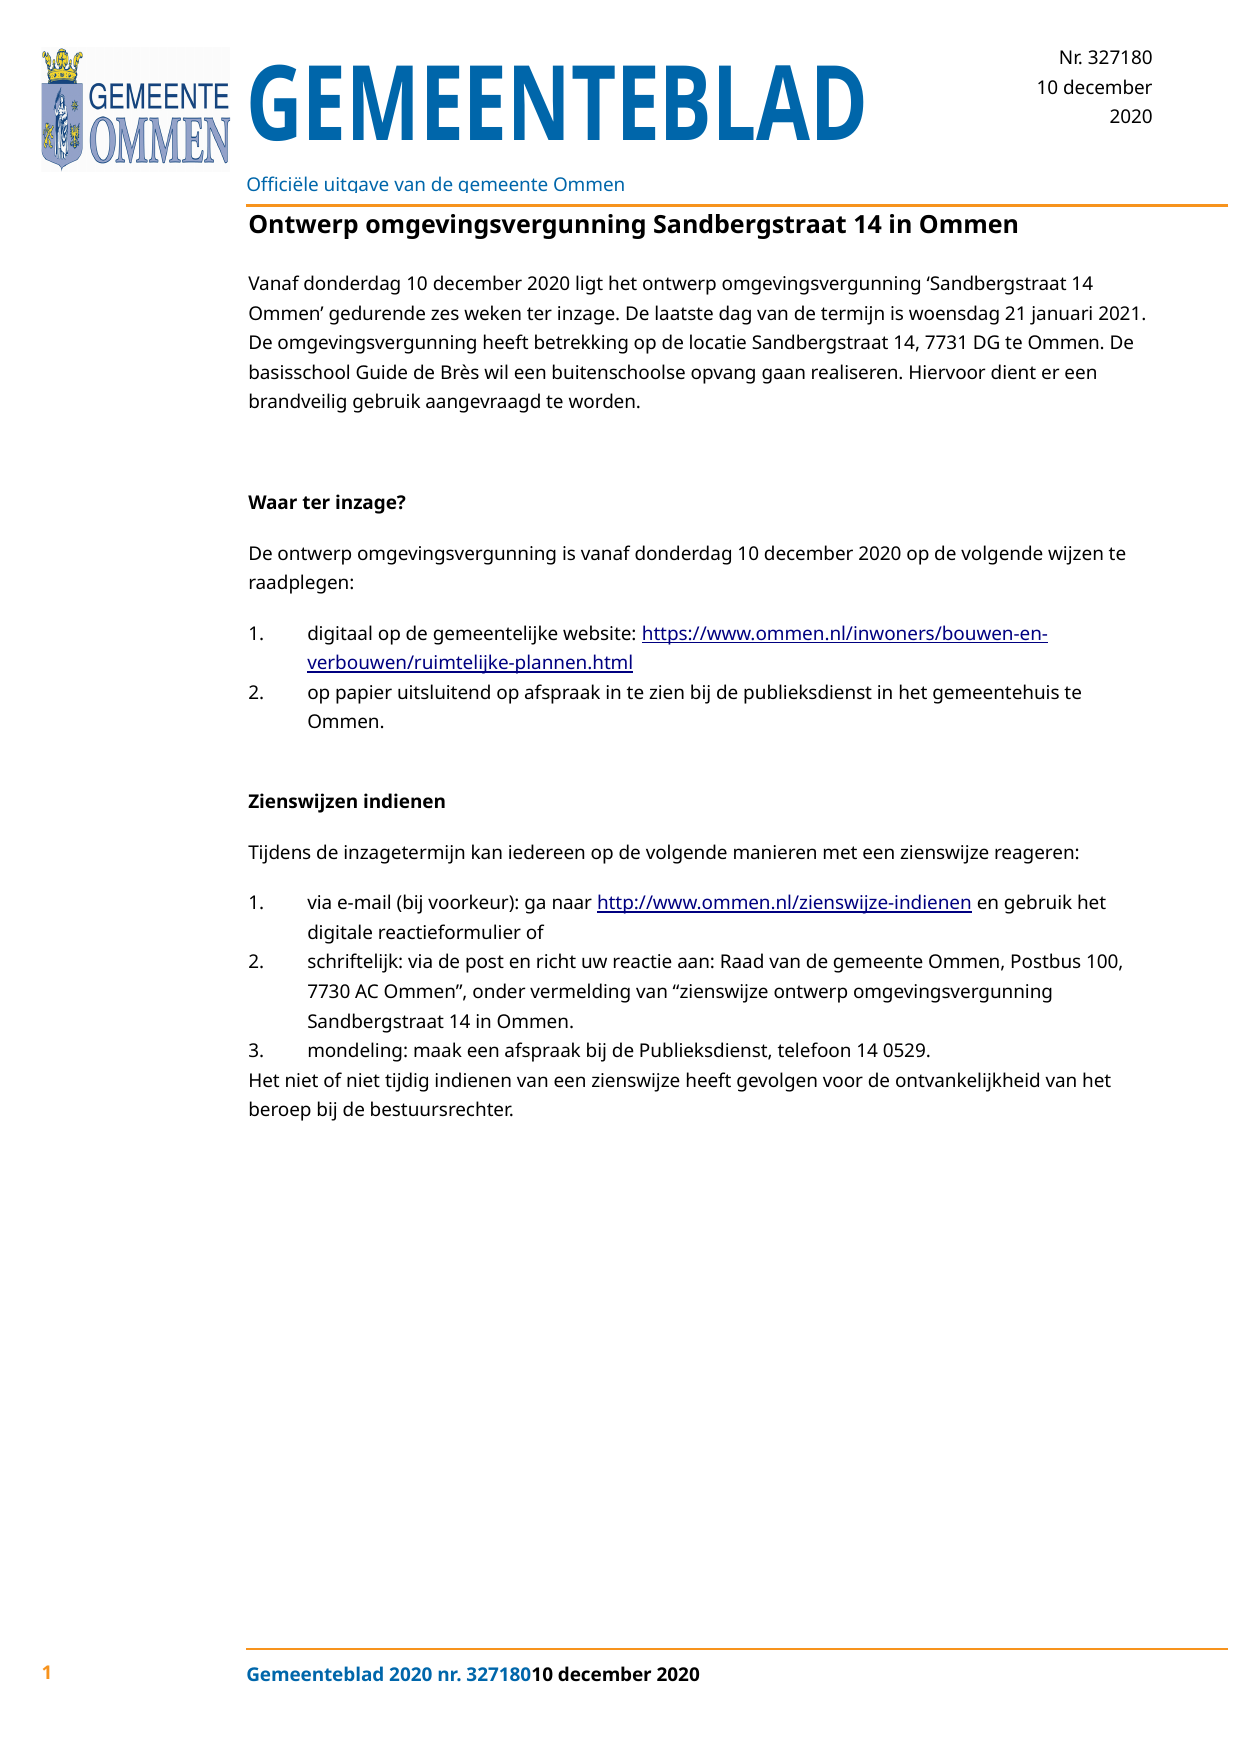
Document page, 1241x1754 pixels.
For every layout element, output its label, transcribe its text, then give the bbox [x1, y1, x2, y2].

text Waar ter inzage? [248, 489, 1152, 515]
list schriftelijk: via de post en richt uw reactie aan: Raad van de gemeente Ommen, Postbus 100, 7730 AC Ommen”, onder vermelding van “zienswijze ontwerp omgevingsvergunning Sandbergstraat 14 in Ommen. [248, 949, 1152, 1033]
text Ontwerp omgevingsvergunning Sandbergstraat 14 in Ommen [248, 207, 1152, 241]
text Tijdens de inzagetermijn kan iedereen op de volgende manieren met een zienswijze reageren: [248, 839, 1152, 865]
list via e-mail (bij voorkeur): ga naar http://www.ommen.nl/zienswijze-indienen en gebruik het digitale reactieformulier of [248, 889, 1152, 945]
list mondeling: maak een afspraak bij de Publieksdienst, telefoon 14 0529. [248, 1037, 1152, 1063]
text Het niet of niet tijdig indienen van een zienswijze heeft gevolgen voor de ontvankelijkheid van het beroep bij de bestuursrechter. [248, 1067, 1152, 1122]
text Zienswijzen indienen [248, 789, 1152, 814]
text Vanaf donderdag 10 december 2020 ligt het ontwerp omgevingsvergunning ‘Sandbergstraat 14 Ommen’ gedurende zes weken ter inzage. De laatste dag van de termijn is woensdag 21 januari 2021. De omgevingsvergunning heeft betrekking op de locatie Sandbergstraat 14, 7731 DG te Ommen. De basisschool Guide de Brès wil een buitenschoolse opvang gaan realiseren. Hiervoor dient er een brandveilig gebruik aangevraagd te worden. [248, 270, 1152, 414]
list op papier uitsluitend op afspraak in te zien bij de publieksdienst in het gemeentehuis te Ommen. [248, 679, 1152, 734]
list digitaal op de gemeentelijke website: https://www.ommen.nl/inwoners/bouwen-en-verbouwen/ruimtelijke-plannen.html [248, 620, 1152, 675]
picture [41, 47, 231, 172]
text De ontwerp omgevingsvergunning is vanaf donderdag 10 december 2020 op de volgende wijzen te raadplegen: [248, 540, 1152, 595]
